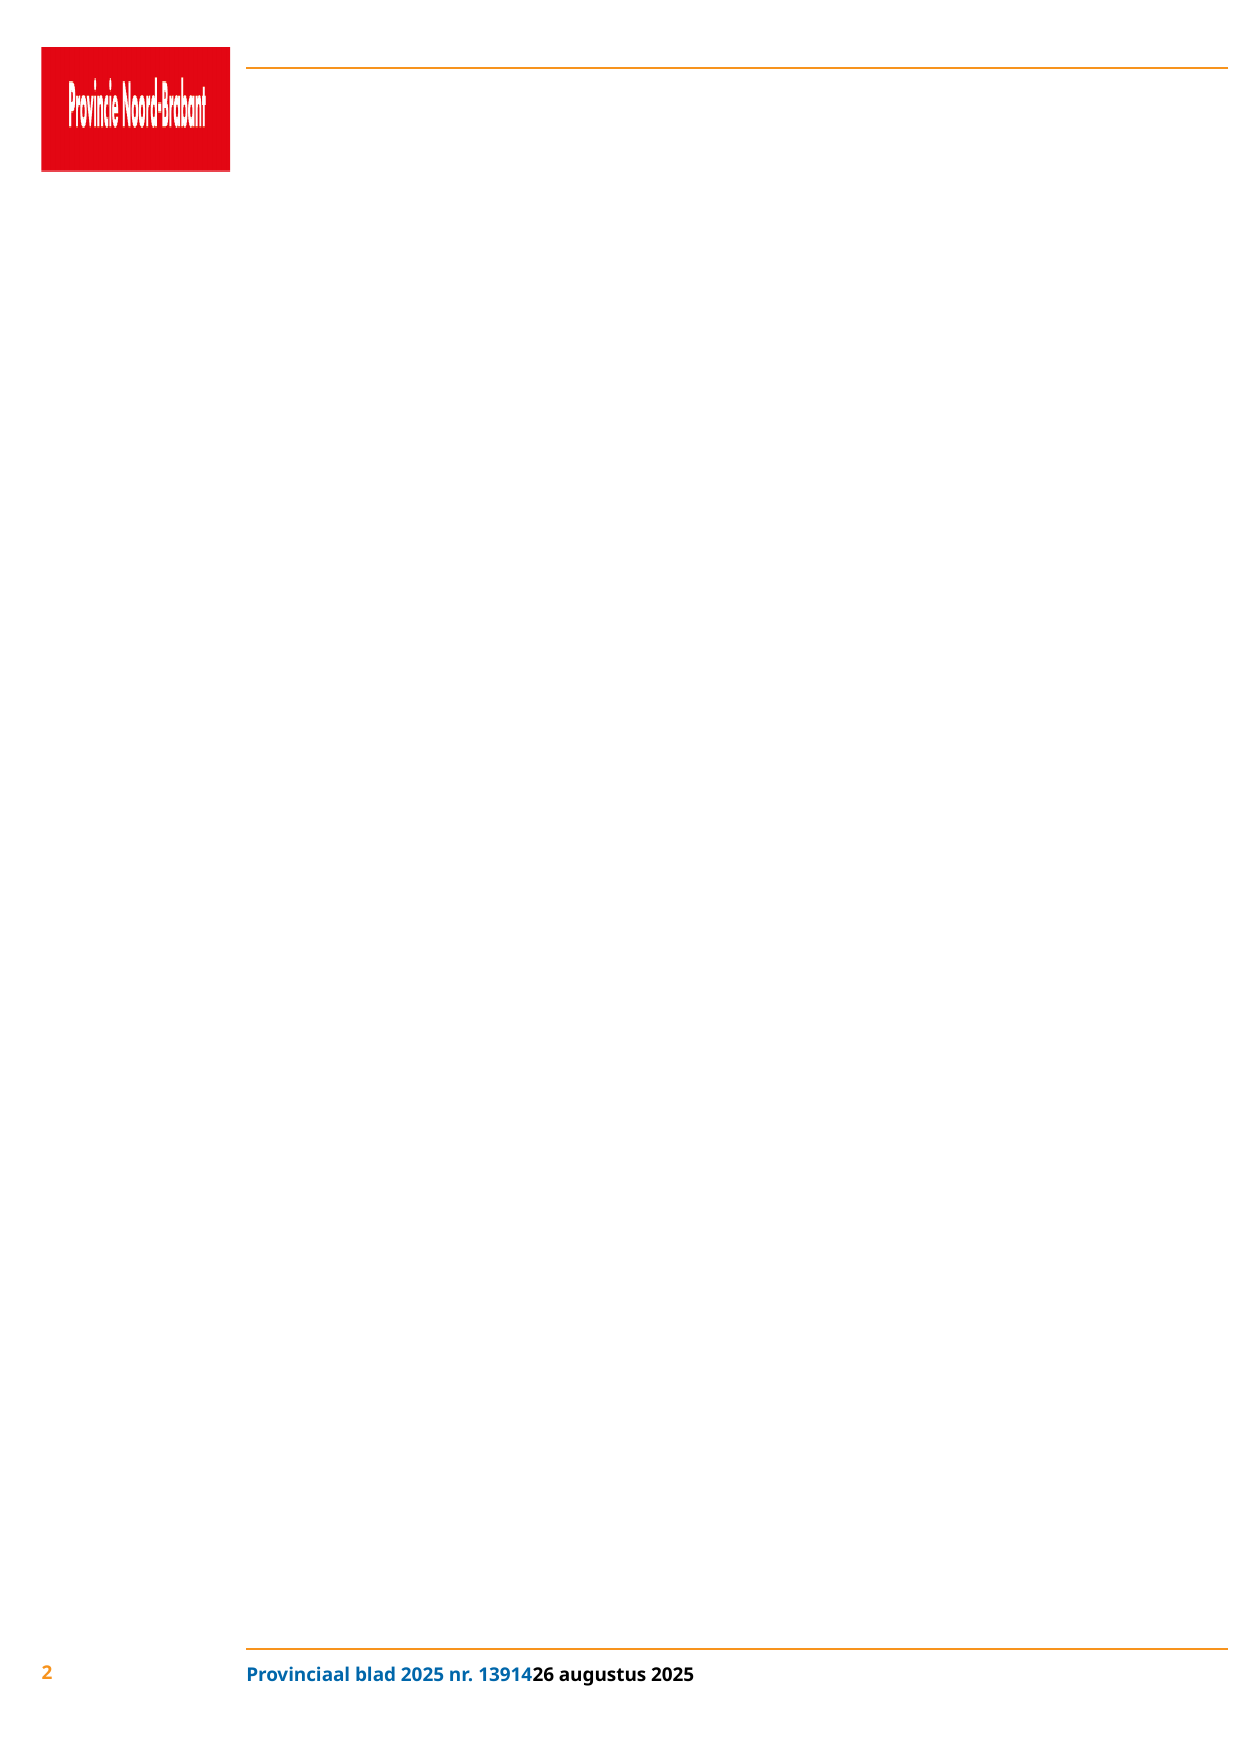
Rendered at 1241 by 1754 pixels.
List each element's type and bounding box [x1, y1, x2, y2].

picture [41, 47, 231, 172]
